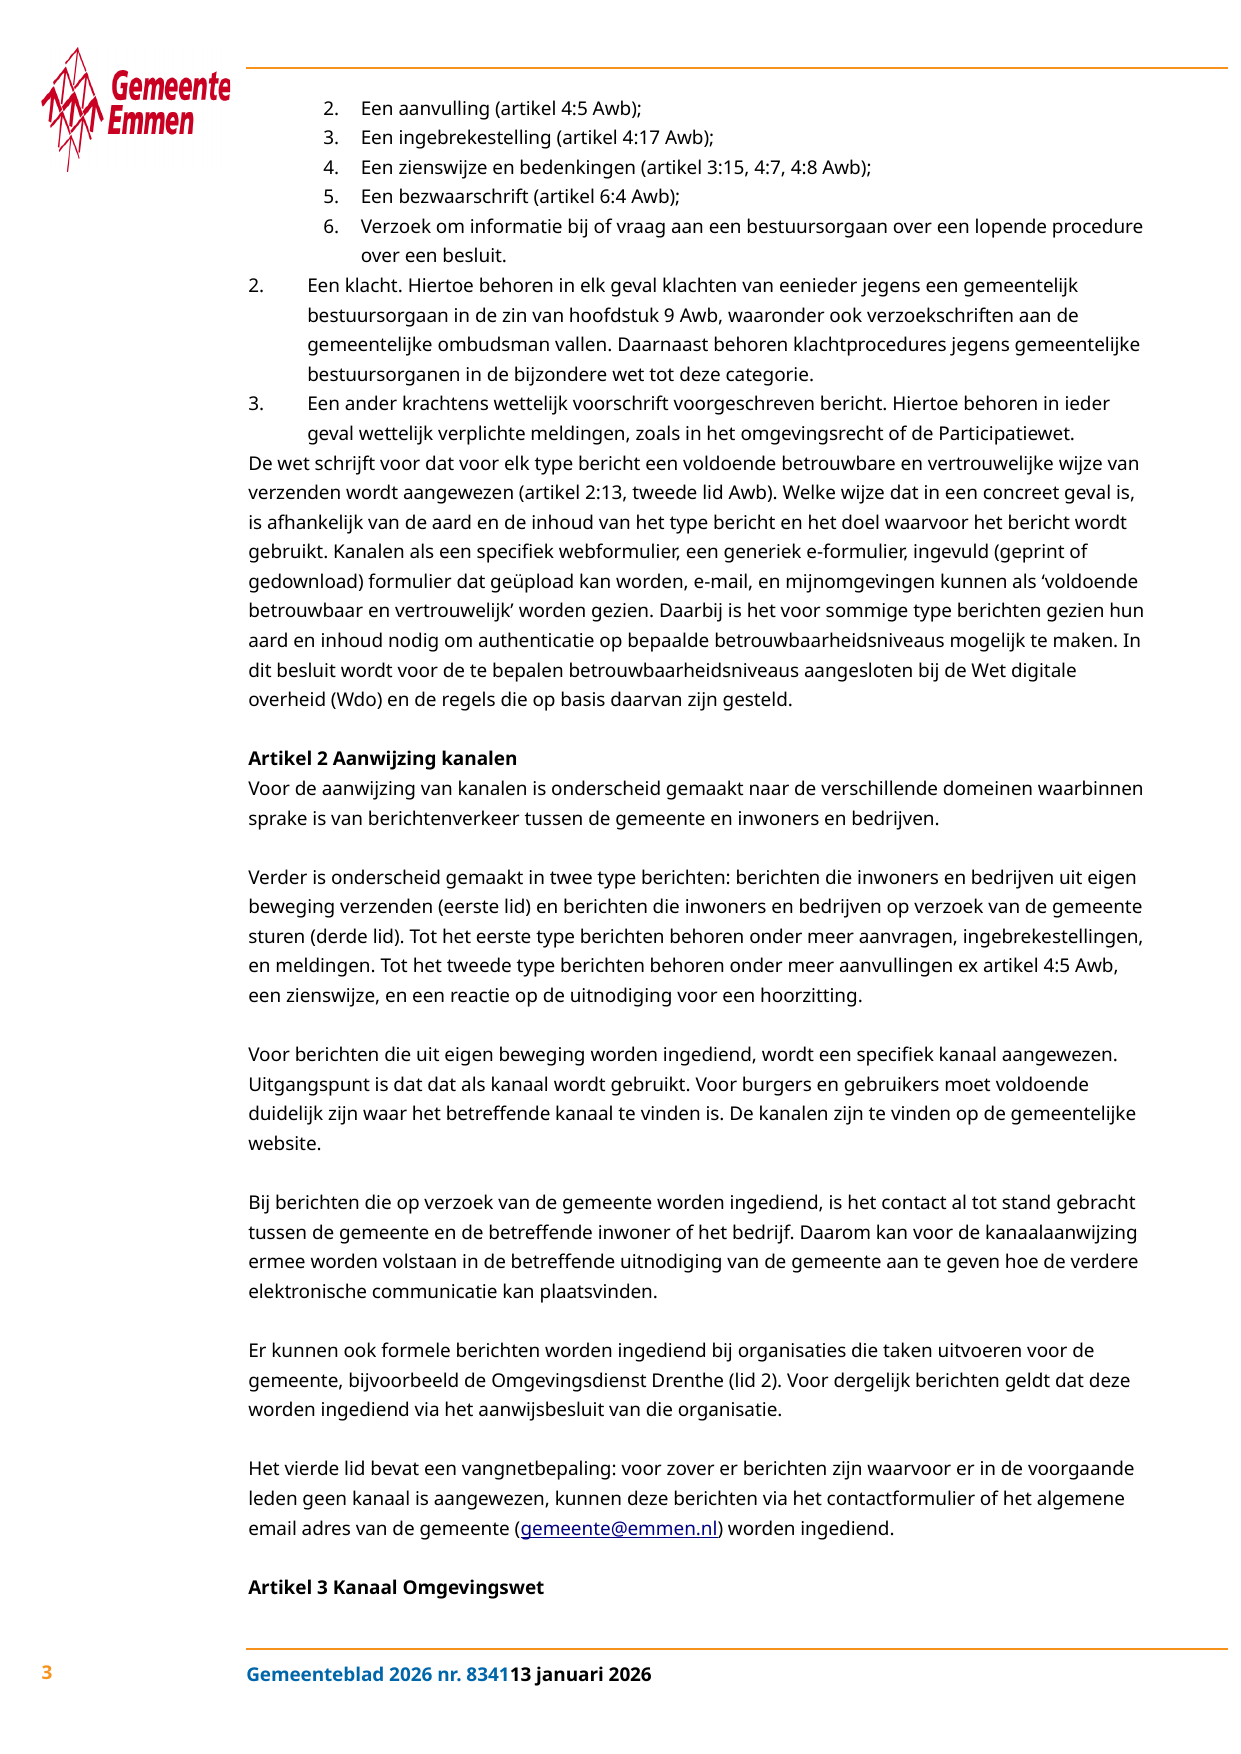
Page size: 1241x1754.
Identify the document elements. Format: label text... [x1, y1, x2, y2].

list Een zienswijze en bedenkingen (artikel 3:15, 4:7, 4:8 Awb); [323, 154, 1152, 180]
list Een ingebrekestelling (artikel 4:17 Awb); [323, 124, 1152, 150]
text Bij berichten die op verzoek van de gemeente worden ingediend, is het contact al tot stand gebracht tussen de gemeente en de betreffende inwoner of het bedrijf. Daarom kan voor de kanaalaanwijzing ermee worden volstaan in de betreffende uitnodiging van de gemeente aan te geven hoe de verdere elektronische communicatie kan plaatsvinden. [248, 1189, 1152, 1304]
text Voor de aanwijzing van kanalen is onderscheid gemaakt naar de verschillende domeinen waarbinnen sprake is van berichtenverkeer tussen de gemeente en inwoners en bedrijven. [248, 775, 1152, 831]
text Voor berichten die uit eigen beweging worden ingediend, wordt een specifiek kanaal aangewezen. Uitgangspunt is dat dat als kanaal wordt gebruikt. Voor burgers en gebruikers moet voldoende duidelijk zijn waar het betreffende kanaal te vinden is. De kanalen zijn te vinden op de gemeentelijke website. [248, 1041, 1152, 1156]
text Artikel 3 Kanaal Omgevingswet [248, 1574, 1152, 1600]
text Het vierde lid bevat een vangnetbepaling: voor zover er berichten zijn waarvoor er in de voorgaande leden geen kanaal is aangewezen, kunnen deze berichten via het contactformulier of het algemene email adres van de gemeente (gemeente@emmen.nl) worden ingediend. [248, 1456, 1152, 1541]
text Verder is onderscheid gemaakt in twee type berichten: berichten die inwoners en bedrijven uit eigen beweging verzenden (eerste lid) en berichten die inwoners en bedrijven op verzoek van de gemeente sturen (derde lid). Tot het eerste type berichten behoren onder meer aanvragen, ingebrekestellingen, en meldingen. Tot het tweede type berichten behoren onder meer aanvullingen ex artikel 4:5 Awb, een zienswijze, en een reactie op de uitnodiging voor een hoorzitting. [248, 864, 1152, 1008]
list Een klacht. Hiertoe behoren in elk geval klachten van eenieder jegens een gemeentelijk bestuursorgaan in de zin van hoofdstuk 9 Awb, waaronder ook verzoekschriften aan de gemeentelijke ombudsman vallen. Daarnaast behoren klachtprocedures jegens gemeentelijke bestuursorganen in de bijzondere wet tot deze categorie. [248, 272, 1152, 387]
list Een aanvulling (artikel 4:5 Awb); [323, 95, 1152, 121]
text Er kunnen ook formele berichten worden ingediend bij organisaties die taken uitvoeren voor de gemeente, bijvoorbeeld de Omgevingsdienst Drenthe (lid 2). Voor dergelijk berichten geldt dat deze worden ingediend via het aanwijsbesluit van die organisatie. [248, 1337, 1152, 1422]
list Verzoek om informatie bij of vraag aan een bestuursorgaan over een lopende procedure over een besluit. [323, 213, 1152, 268]
text Artikel 2 Aanwijzing kanalen [248, 746, 1152, 771]
list Een ander krachtens wettelijk voorschrift voorgeschreven bericht. Hiertoe behoren in ieder geval wettelijk verplichte meldingen, zoals in het omgevingsrecht of de Participatiewet. [248, 391, 1152, 446]
text De wet schrijft voor dat voor elk type bericht een voldoende betrouwbare en vertrouwelijke wijze van verzenden wordt aangewezen (artikel 2:13, tweede lid Awb). Welke wijze dat in een concreet geval is, is afhankelijk van de aard en de inhoud van het type bericht en het doel waarvoor het bericht wordt gebruikt. Kanalen als een specifiek webformulier, een generiek e-formulier, ingevuld (geprint of gedownload) formulier dat geüpload kan worden, e-mail, en mijnomgevingen kunnen als ‘voldoende betrouwbaar en vertrouwelijk’ worden gezien. Daarbij is het voor sommige type berichten gezien hun aard en inhoud nodig om authenticatie op bepaalde betrouwbaarheidsniveaus mogelijk te maken. In dit besluit wordt voor de te bepalen betrouwbaarheidsniveaus aangesloten bij de Wet digitale overheid (Wdo) en de regels die op basis daarvan zijn gesteld. [248, 450, 1152, 712]
picture [41, 47, 231, 172]
list Een bezwaarschrift (artikel 6:4 Awb); [323, 183, 1152, 209]
